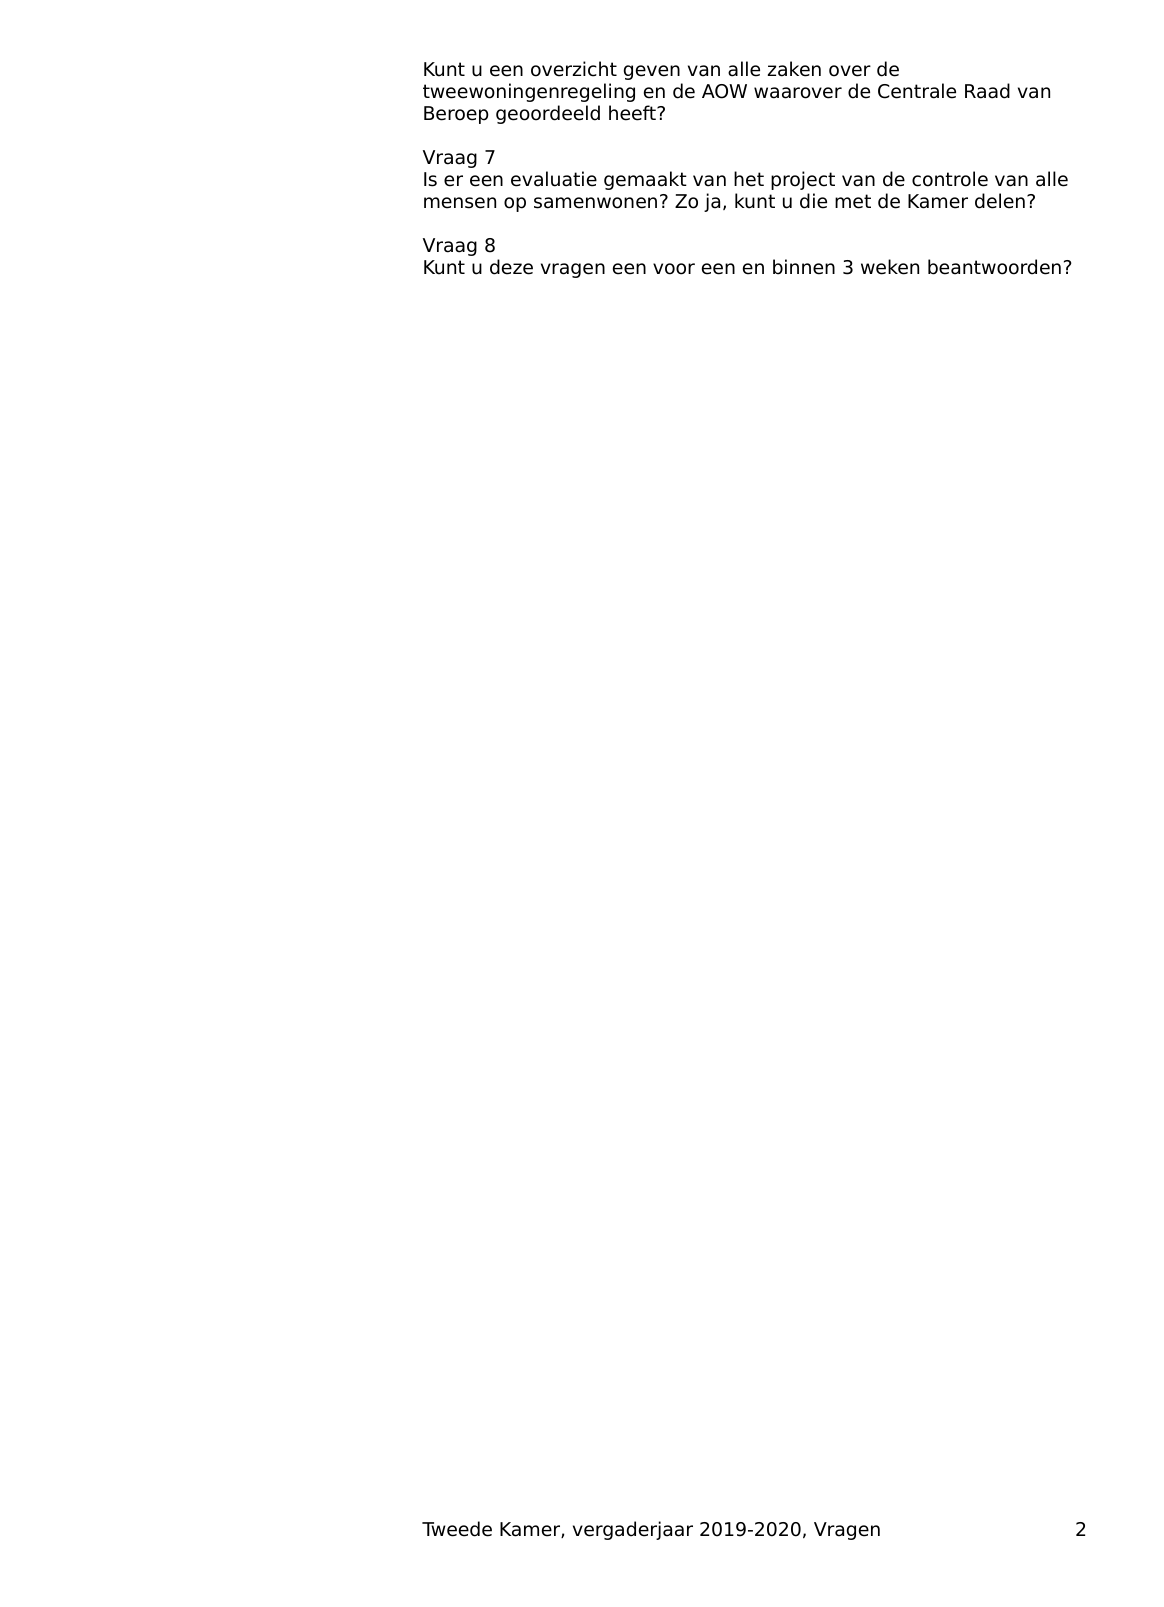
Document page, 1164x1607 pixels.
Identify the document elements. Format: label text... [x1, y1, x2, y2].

text Kunt u deze vragen een voor een en binnen 3 weken beantwoorden? [422, 257, 1087, 279]
text Kunt u een overzicht geven van alle zaken over de tweewoningenregeling en de AOW waarover de Centrale Raad van Beroep geoordeeld heeft? [422, 59, 1087, 125]
text Vraag 8 [422, 235, 1087, 257]
text Vraag 7 [422, 147, 1087, 169]
text Is er een evaluatie gemaakt van het project van de controle van alle mensen op samenwonen? Zo ja, kunt u die met de Kamer delen? [422, 169, 1087, 213]
